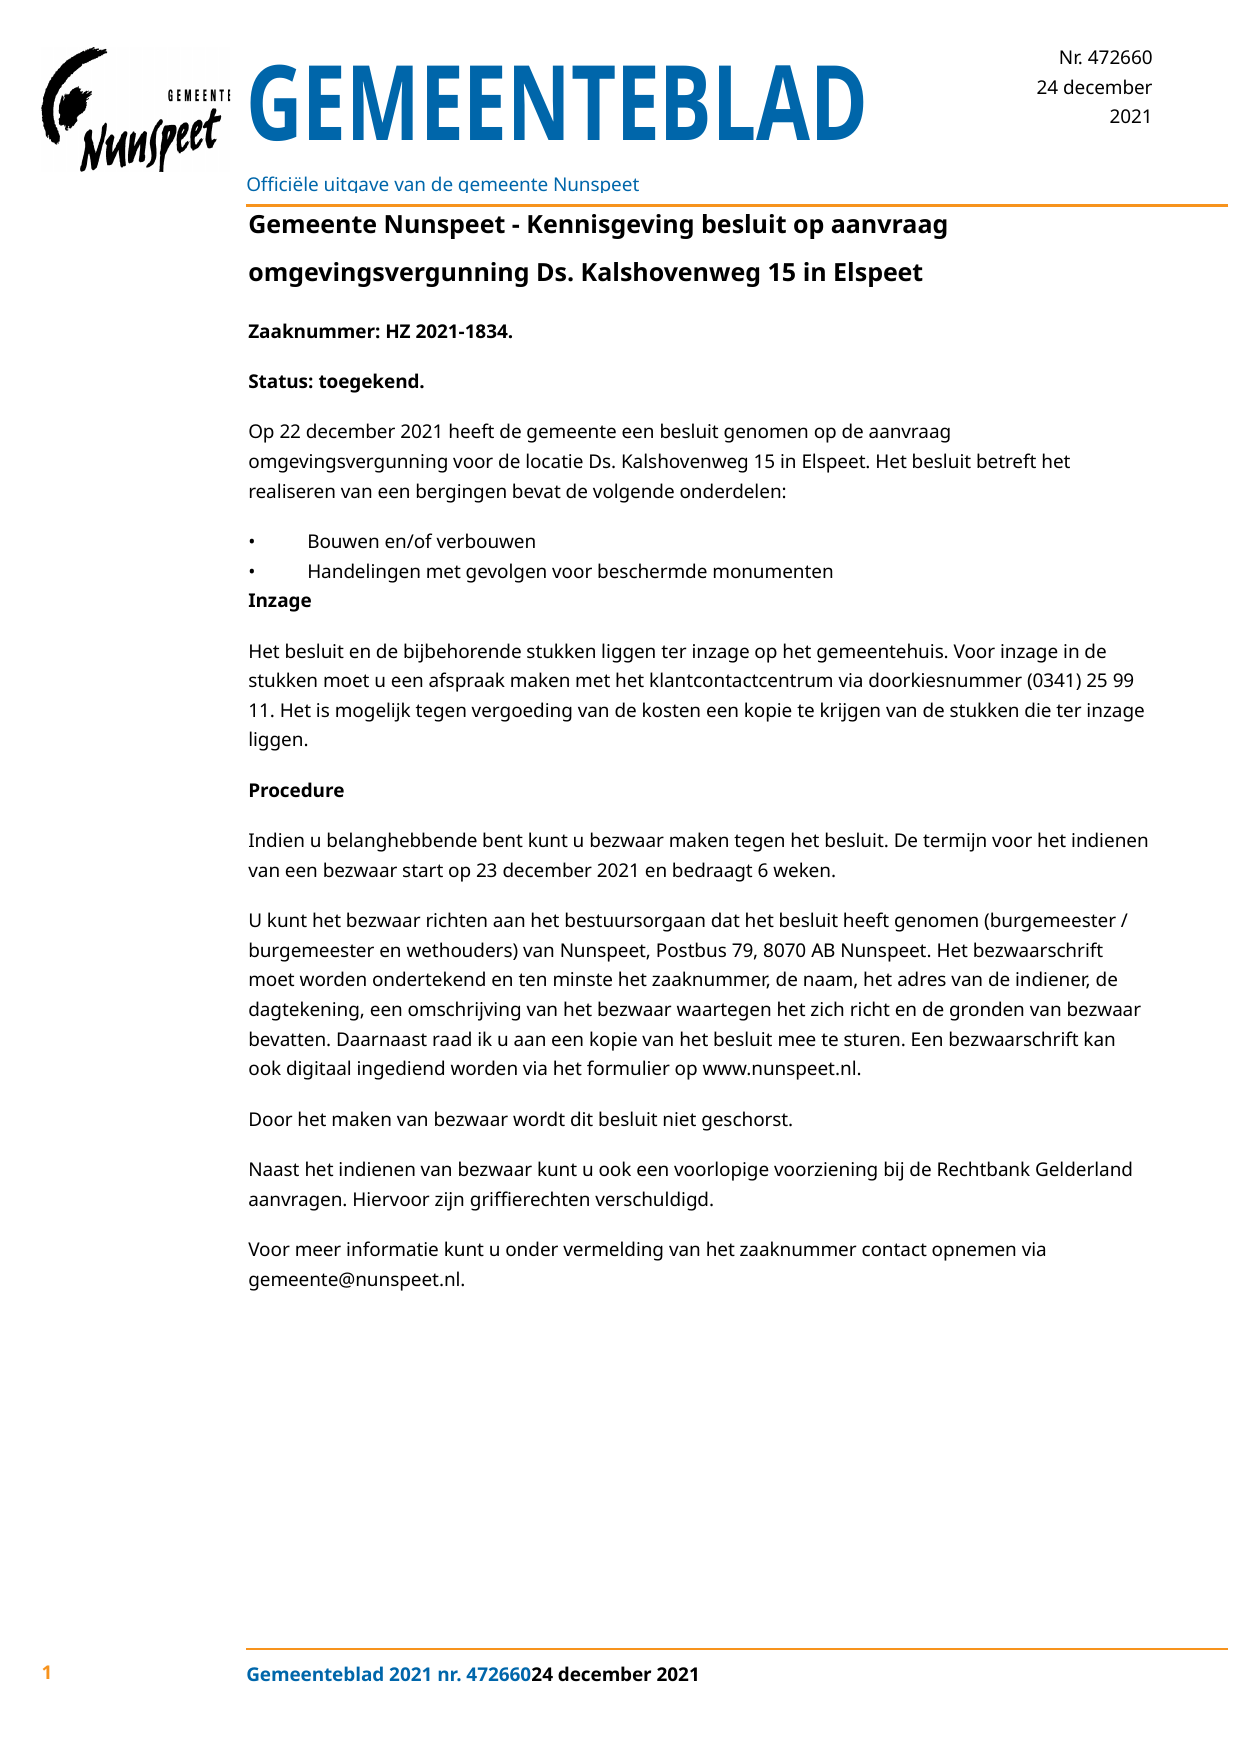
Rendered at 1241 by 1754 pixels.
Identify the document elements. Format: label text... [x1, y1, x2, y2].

text Op 22 december 2021 heeft de gemeente een besluit genomen op de aanvraag omgevingsvergunning voor de locatie Ds. Kalshovenweg 15 in Elspeet. Het besluit betreft het realiseren van een bergingen bevat de volgende onderdelen: [248, 419, 1152, 504]
list Bouwen en/of verbouwen [248, 528, 1152, 554]
text Indien u belanghebbende bent kunt u bezwaar maken tegen het besluit. De termijn voor het indienen van een bezwaar start op 23 december 2021 en bedraagt 6 weken. [248, 827, 1152, 883]
text Procedure [248, 777, 1152, 803]
text Gemeente Nunspeet - Kennisgeving besluit op aanvraag omgevingsvergunning Ds. Kalshovenweg 15 in Elspeet [248, 207, 1152, 288]
text Inzage [248, 587, 1152, 613]
text Naast het indienen van bezwaar kunt u ook een voorlopige voorziening bij de Rechtbank Gelderland aanvragen. Hiervoor zijn griffierechten verschuldigd. [248, 1156, 1152, 1212]
text U kunt het bezwaar richten aan het bestuursorgaan dat het besluit heeft genomen (burgemeester / burgemeester en wethouders) van Nunspeet, Postbus 79, 8070 AB Nunspeet. Het bezwaarschrift moet worden ondertekend en ten minste het zaaknummer, de naam, het adres van de indiener, de dagtekening, een omschrijving van het bezwaar waartegen het zich richt en de gronden van bezwaar bevatten. Daarnaast raad ik u aan een kopie van het besluit mee te sturen. Een bezwaarschrift kan ook digitaal ingediend worden via het formulier op www.nunspeet.nl. [248, 907, 1152, 1081]
text Het besluit en de bijbehorende stukken liggen ter inzage op het gemeentehuis. Voor inzage in de stukken moet u een afspraak maken met het klantcontactcentrum via doorkiesnummer (0341) 25 99 11. Het is mogelijk tegen vergoeding van de kosten een kopie te krijgen van de stukken die ter inzage liggen. [248, 638, 1152, 752]
text Voor meer informatie kunt u onder vermelding van het zaaknummer contact opnemen via gemeente@nunspeet.nl. [248, 1236, 1152, 1292]
text Zaaknummer: HZ 2021-1834. [248, 318, 1152, 344]
text Status: toegekend. [248, 368, 1152, 394]
text Door het maken van bezwaar wordt dit besluit niet geschorst. [248, 1106, 1152, 1132]
picture [41, 47, 231, 172]
list Handelingen met gevolgen voor beschermde monumenten [248, 558, 1152, 584]
